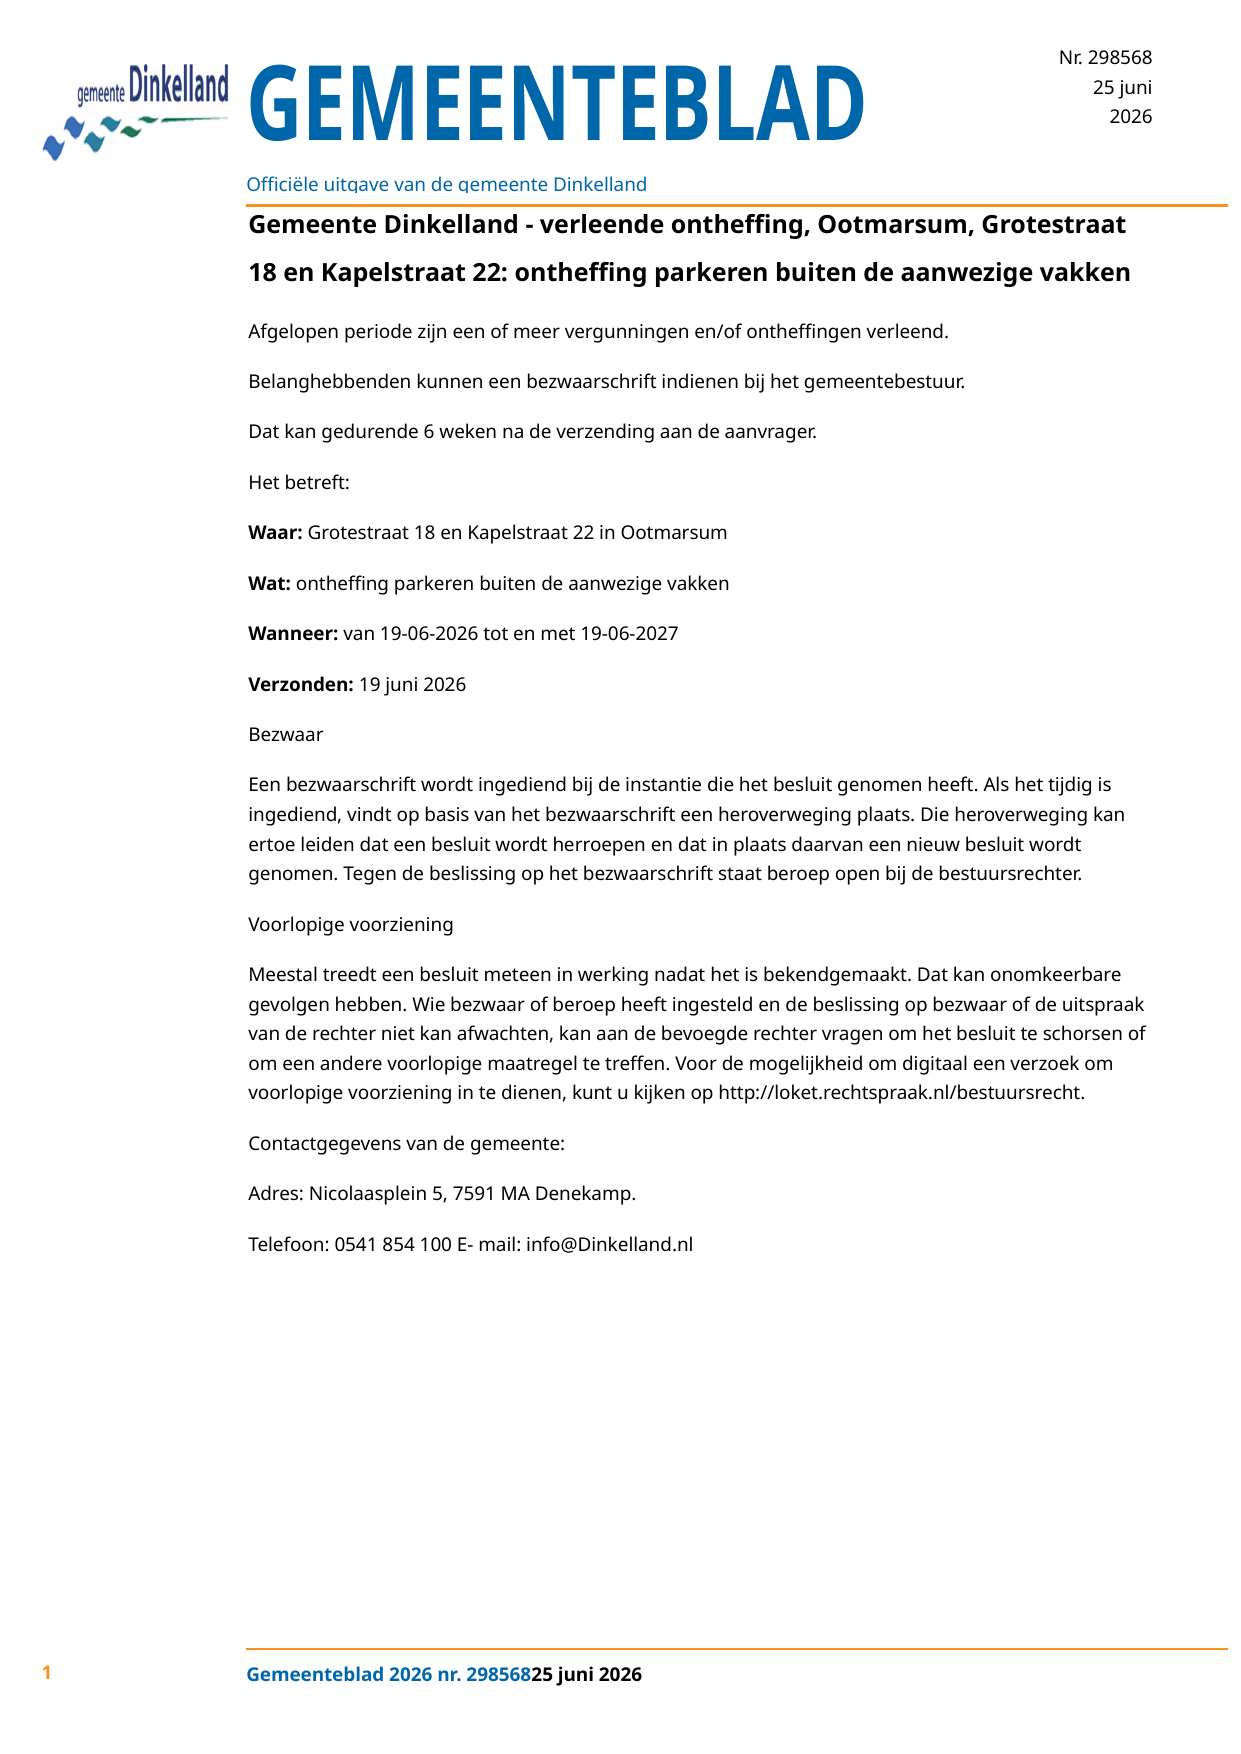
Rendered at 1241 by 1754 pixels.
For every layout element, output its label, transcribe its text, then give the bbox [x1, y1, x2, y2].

text Afgelopen periode zijn een of meer vergunningen en/of ontheffingen verleend. [248, 318, 1152, 344]
text Meestal treedt een besluit meteen in werking nadat het is bekendgemaakt. Dat kan onomkeerbare gevolgen hebben. Wie bezwaar of beroep heeft ingesteld en de beslissing op bezwaar of de uitspraak van de rechter niet kan afwachten, kan aan de bevoegde rechter vragen om het besluit te schorsen of om een andere voorlopige maatregel te treffen. Voor de mogelijkheid om digitaal een verzoek om voorlopige voorziening in te dienen, kunt u kijken op http://loket.rechtspraak.nl/bestuursrecht. [248, 961, 1152, 1105]
text Voorlopige voorziening [248, 911, 1152, 937]
text Adres: Nicolaasplein 5, 7591 MA Denekamp. [248, 1180, 1152, 1206]
text Telefoon: 0541 854 100 E- mail: info@Dinkelland.nl [248, 1231, 1152, 1257]
text Contactgegevens van de gemeente: [248, 1130, 1152, 1156]
text Dat kan gedurende 6 weken na de verzending aan de aanvrager. [248, 419, 1152, 444]
text Bezwaar [248, 721, 1152, 747]
text Wat: ontheffing parkeren buiten de aanwezige vakken [248, 570, 1152, 596]
text Het betreft: [248, 469, 1152, 495]
text Waar: Grotestraat 18 en Kapelstraat 22 in Ootmarsum [248, 519, 1152, 545]
text Belanghebbenden kunnen een bezwaarschrift indienen bij het gemeentebestuur. [248, 368, 1152, 394]
text Verzonden: 19 juni 2026 [248, 671, 1152, 697]
text Wanneer: van 19-06-2026 tot en met 19-06-2027 [248, 620, 1152, 646]
picture [41, 47, 231, 172]
text Een bezwaarschrift wordt ingediend bij de instantie die het besluit genomen heeft. Als het tijdig is ingediend, vindt op basis van het bezwaarschrift een heroverweging plaats. Die heroverweging kan ertoe leiden dat een besluit wordt herroepen en dat in plaats daarvan een nieuw besluit wordt genomen. Tegen de beslissing op het bezwaarschrift staat beroep open bij de bestuursrechter. [248, 772, 1152, 886]
text Gemeente Dinkelland - verleende ontheffing, Ootmarsum, Grotestraat 18 en Kapelstraat 22: ontheffing parkeren buiten de aanwezige vakken [248, 207, 1152, 288]
